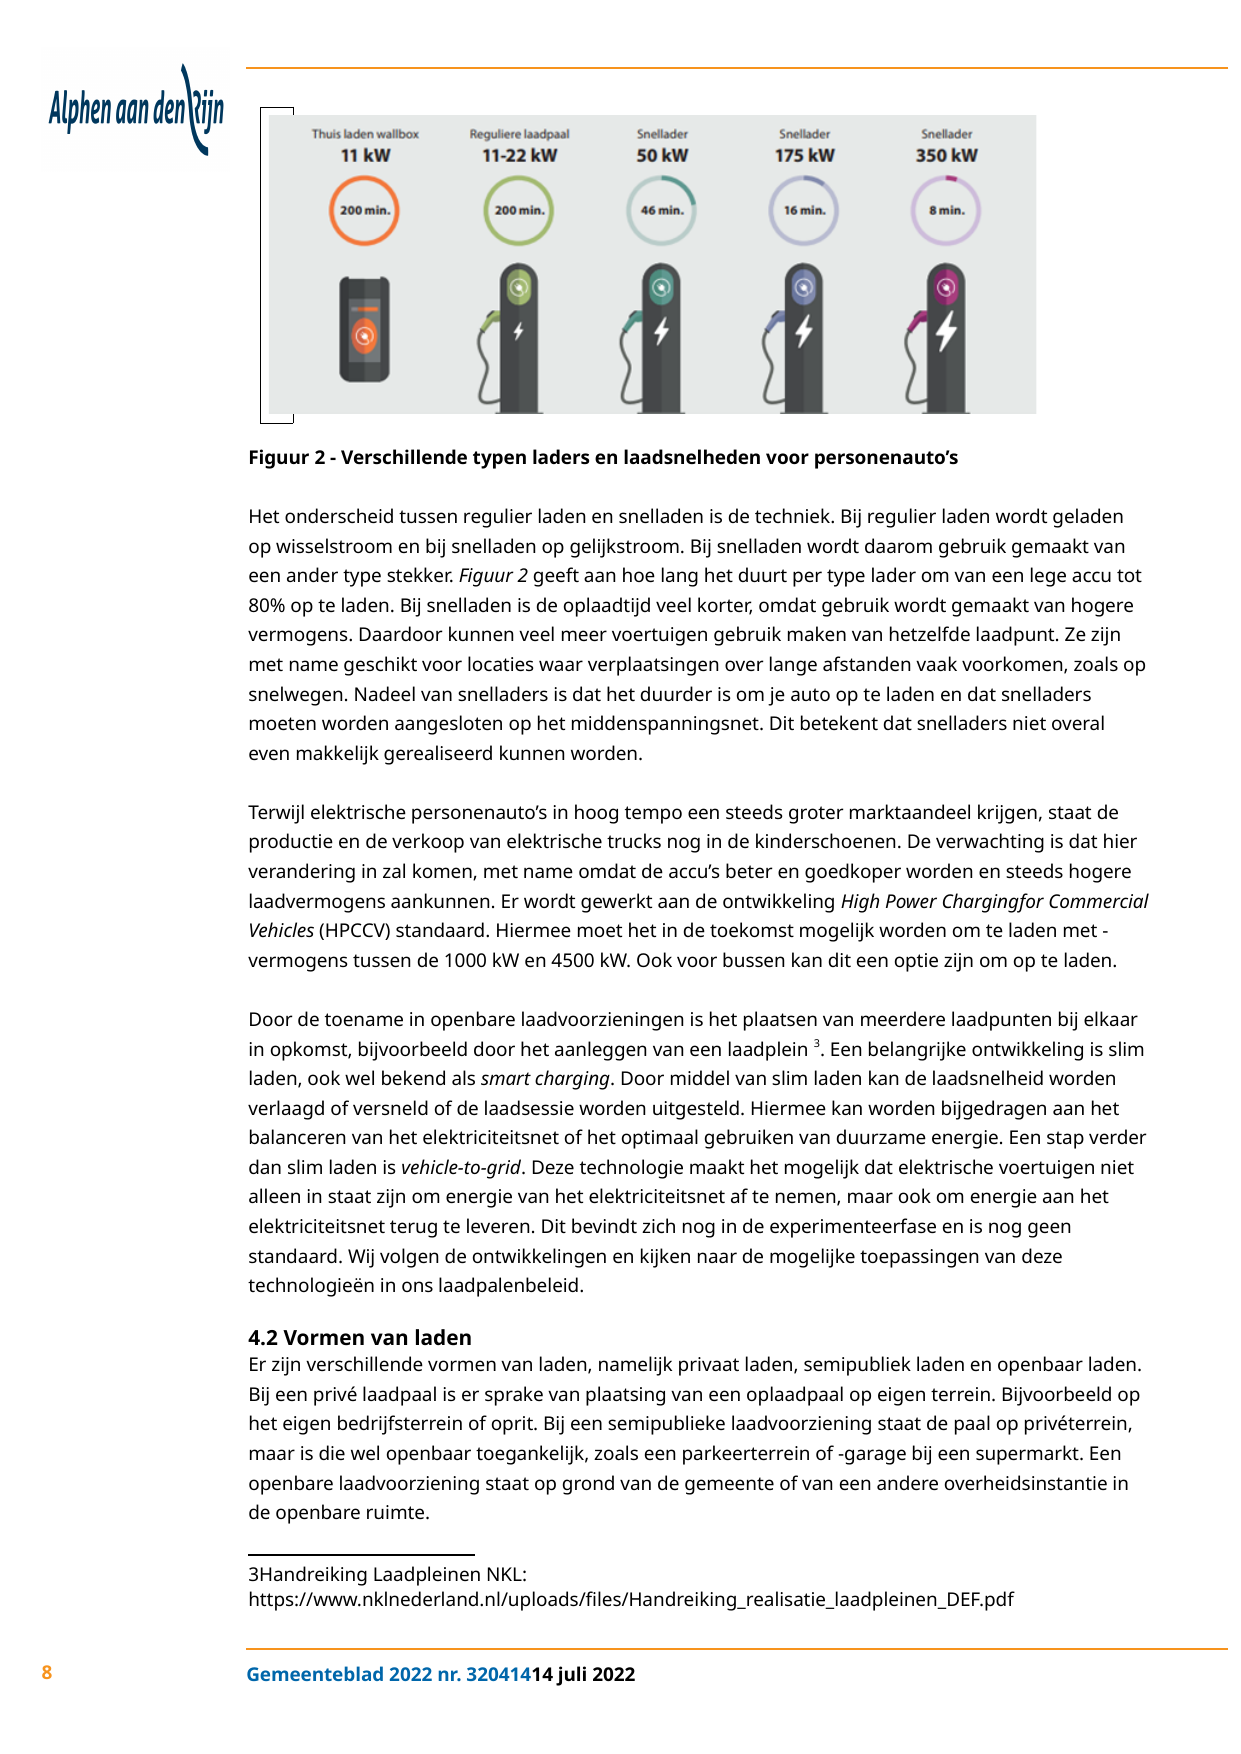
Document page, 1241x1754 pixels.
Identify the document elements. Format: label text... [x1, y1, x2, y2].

text Handreiking Laadpleinen NKL: https://www.nklnederland.nl/uploads/files/Handreiking_realisatie_laadpleinen_DEF.pdf [248, 1561, 1152, 1612]
text 4.2 Vormen van laden [248, 1323, 1152, 1351]
text Door de toename in openbare laadvoorzieningen is het plaatsen van meerdere laadpunten bij elkaar in opkomst, bijvoorbeeld door het aanleggen van een laadplein . Een belangrijke ontwikkeling is slim laden, ook wel bekend als smart charging. Door middel van slim laden kan de laadsnelheid worden verlaagd of versneld of de laadsessie worden uitgesteld. Hiermee kan worden bijgedragen aan het balanceren van het elektriciteitsnet of het optimaal gebruiken van duurzame energie. Een stap verder dan slim laden is vehicle-to-grid. Deze technologie maakt het mogelijk dat elektrische voertuigen niet alleen in staat zijn om energie van het elektriciteitsnet af te nemen, maar ook om energie aan het elektriciteitsnet terug te leveren. Dit bevindt zich nog in de experimenteerfase en is nog geen standaard. Wij volgen de ontwikkelingen en kijken naar de mogelijke toepassingen van deze technologieën in ons laadpalenbeleid. [248, 1006, 1152, 1298]
text Er zijn verschillende vormen van laden, namelijk privaat laden, semipubliek laden en openbaar laden. Bij een privé laadpaal is er sprake van plaatsing van een oplaadpaal op eigen terrein. Bijvoorbeeld op het eigen bedrijfsterrein of oprit. Bij een semipublieke laadvoorziening staat de paal op privéterrein, maar is die wel openbaar toegankelijk, zoals een parkeerterrein of -garage bij een supermarkt. Een openbare laadvoorziening staat op grond van de gemeente of van een andere overheidsinstantie in de openbare ruimte. [248, 1351, 1152, 1525]
text Figuur 2 - Verschillende typen laders en laadsnelheden voor personenauto’s [248, 444, 1152, 470]
picture [41, 47, 231, 172]
text Terwijl elektrische personenauto’s in hoog tempo een steeds groter marktaandeel krijgen, staat de productie en de verkoop van elektrische trucks nog in de kinderschoenen. De verwachting is dat hier verandering in zal komen, met name omdat de accu’s beter en goedkoper worden en steeds hogere laadvermogens aankunnen. Er wordt gewerkt aan de ontwikkeling High Power Chargingfor Commercial Vehicles (HPCCV) standaard. Hiermee moet het in de toekomst mogelijk worden om te laden met -vermogens tussen de 1000 kW en 4500 kW. Ook voor bussen kan dit een optie zijn om op te laden. [248, 799, 1152, 973]
text Het onderscheid tussen regulier laden en snelladen is de techniek. Bij regulier laden wordt geladen op wisselstroom en bij snelladen op gelijkstroom. Bij snelladen wordt daarom gebruik gemaakt van een ander type stekker. Figuur 2 geeft aan hoe lang het duurt per type lader om van een lege accu tot 80% op te laden. Bij snelladen is de oplaadtijd veel korter, omdat gebruik wordt gemaakt van hogere vermogens. Daardoor kunnen veel meer voertuigen gebruik maken van hetzelfde laadpunt. Ze zijn met name geschikt voor locaties waar verplaatsingen over lange afstanden vaak voorkomen, zoals op snelwegen. Nadeel van snelladers is dat het duurder is om je auto op te laden en dat snelladers moeten worden aangesloten op het middenspanningsnet. Dit betekent dat snelladers niet overal even makkelijk gerealiseerd kunnen worden. [248, 503, 1152, 766]
picture [268, 115, 1037, 414]
